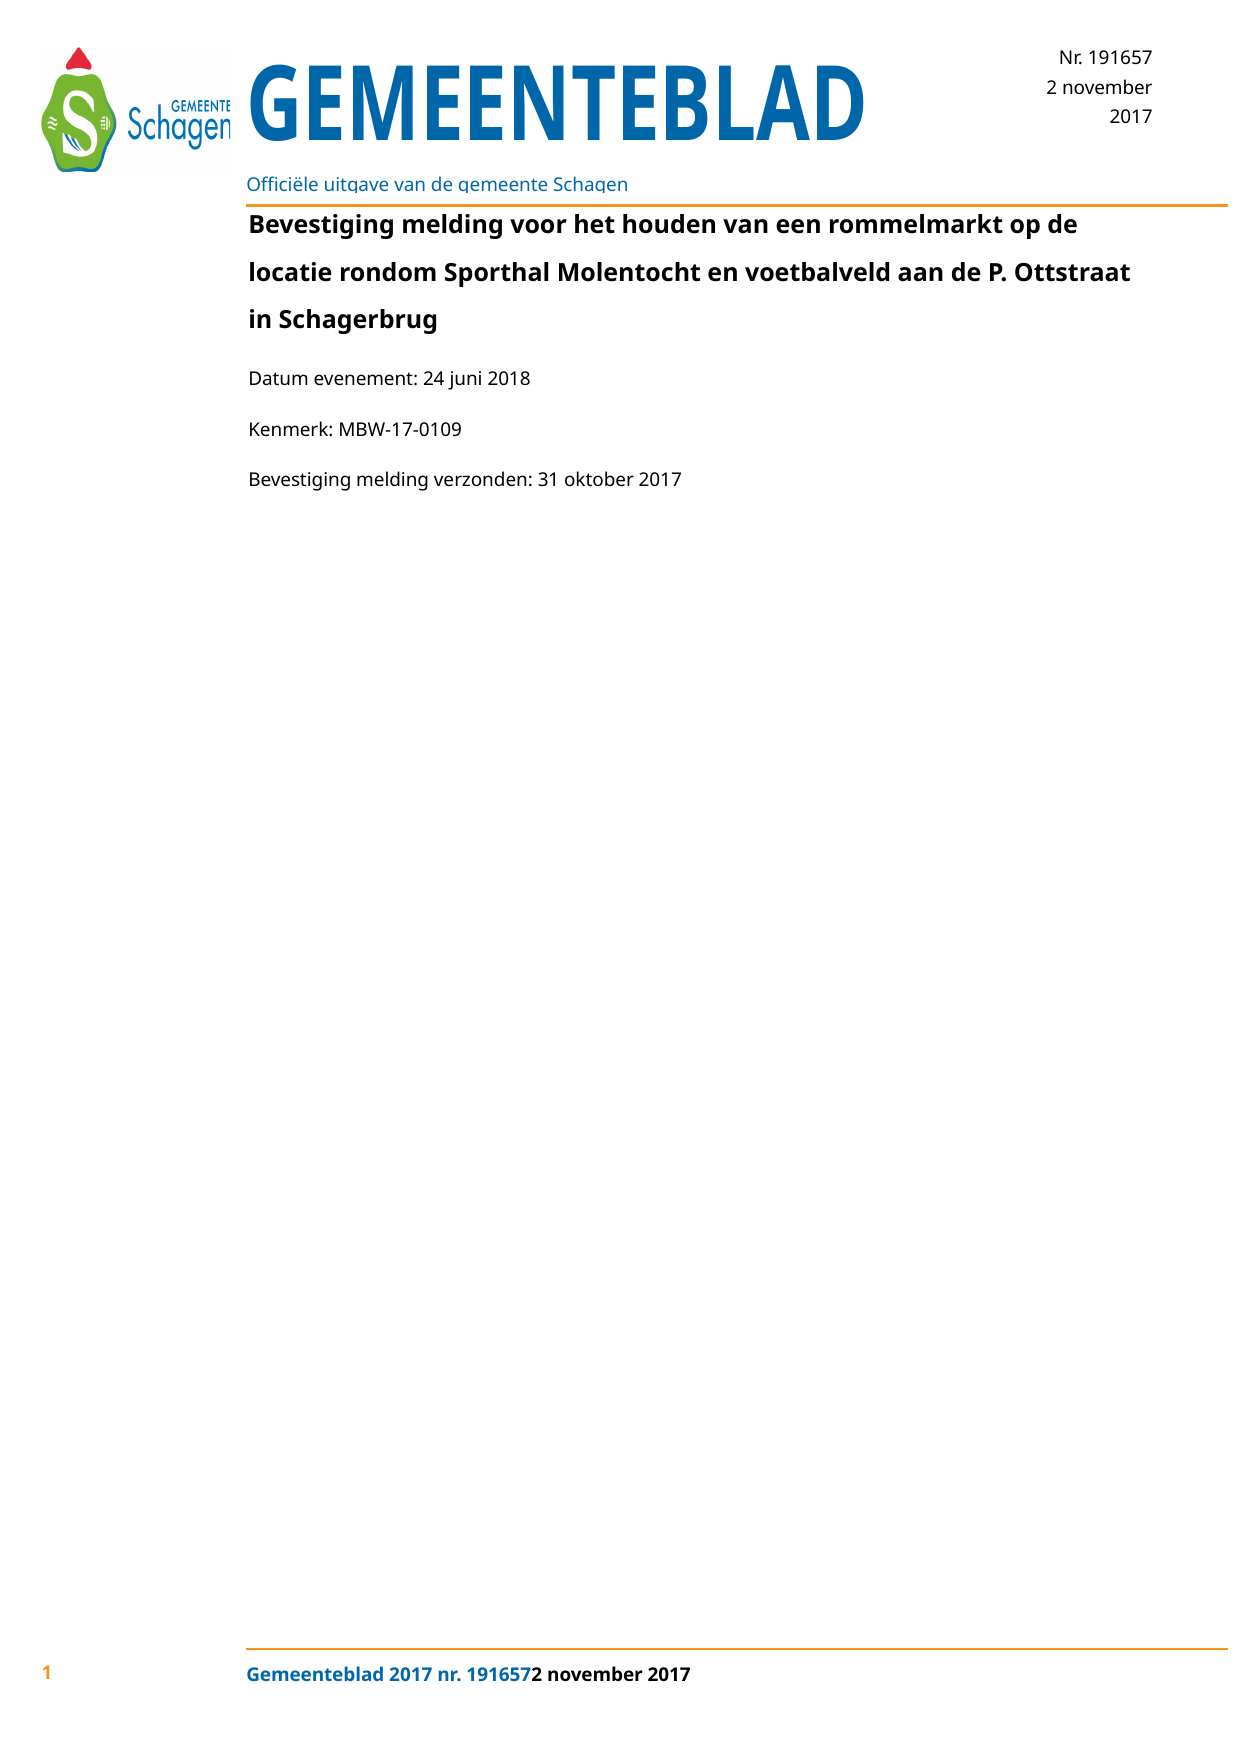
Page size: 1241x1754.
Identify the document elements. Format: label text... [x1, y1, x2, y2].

text Bevestiging melding verzonden: 31 oktober 2017 [248, 466, 1152, 492]
text Datum evenement: 24 juni 2018 [248, 366, 1152, 391]
picture [41, 47, 231, 172]
text Bevestiging melding voor het houden van een rommelmarkt op de locatie rondom Sporthal Molentocht en voetbalveld aan de P. Ottstraat in Schagerbrug [248, 207, 1152, 336]
text Kenmerk: MBW-17-0109 [248, 416, 1152, 442]
